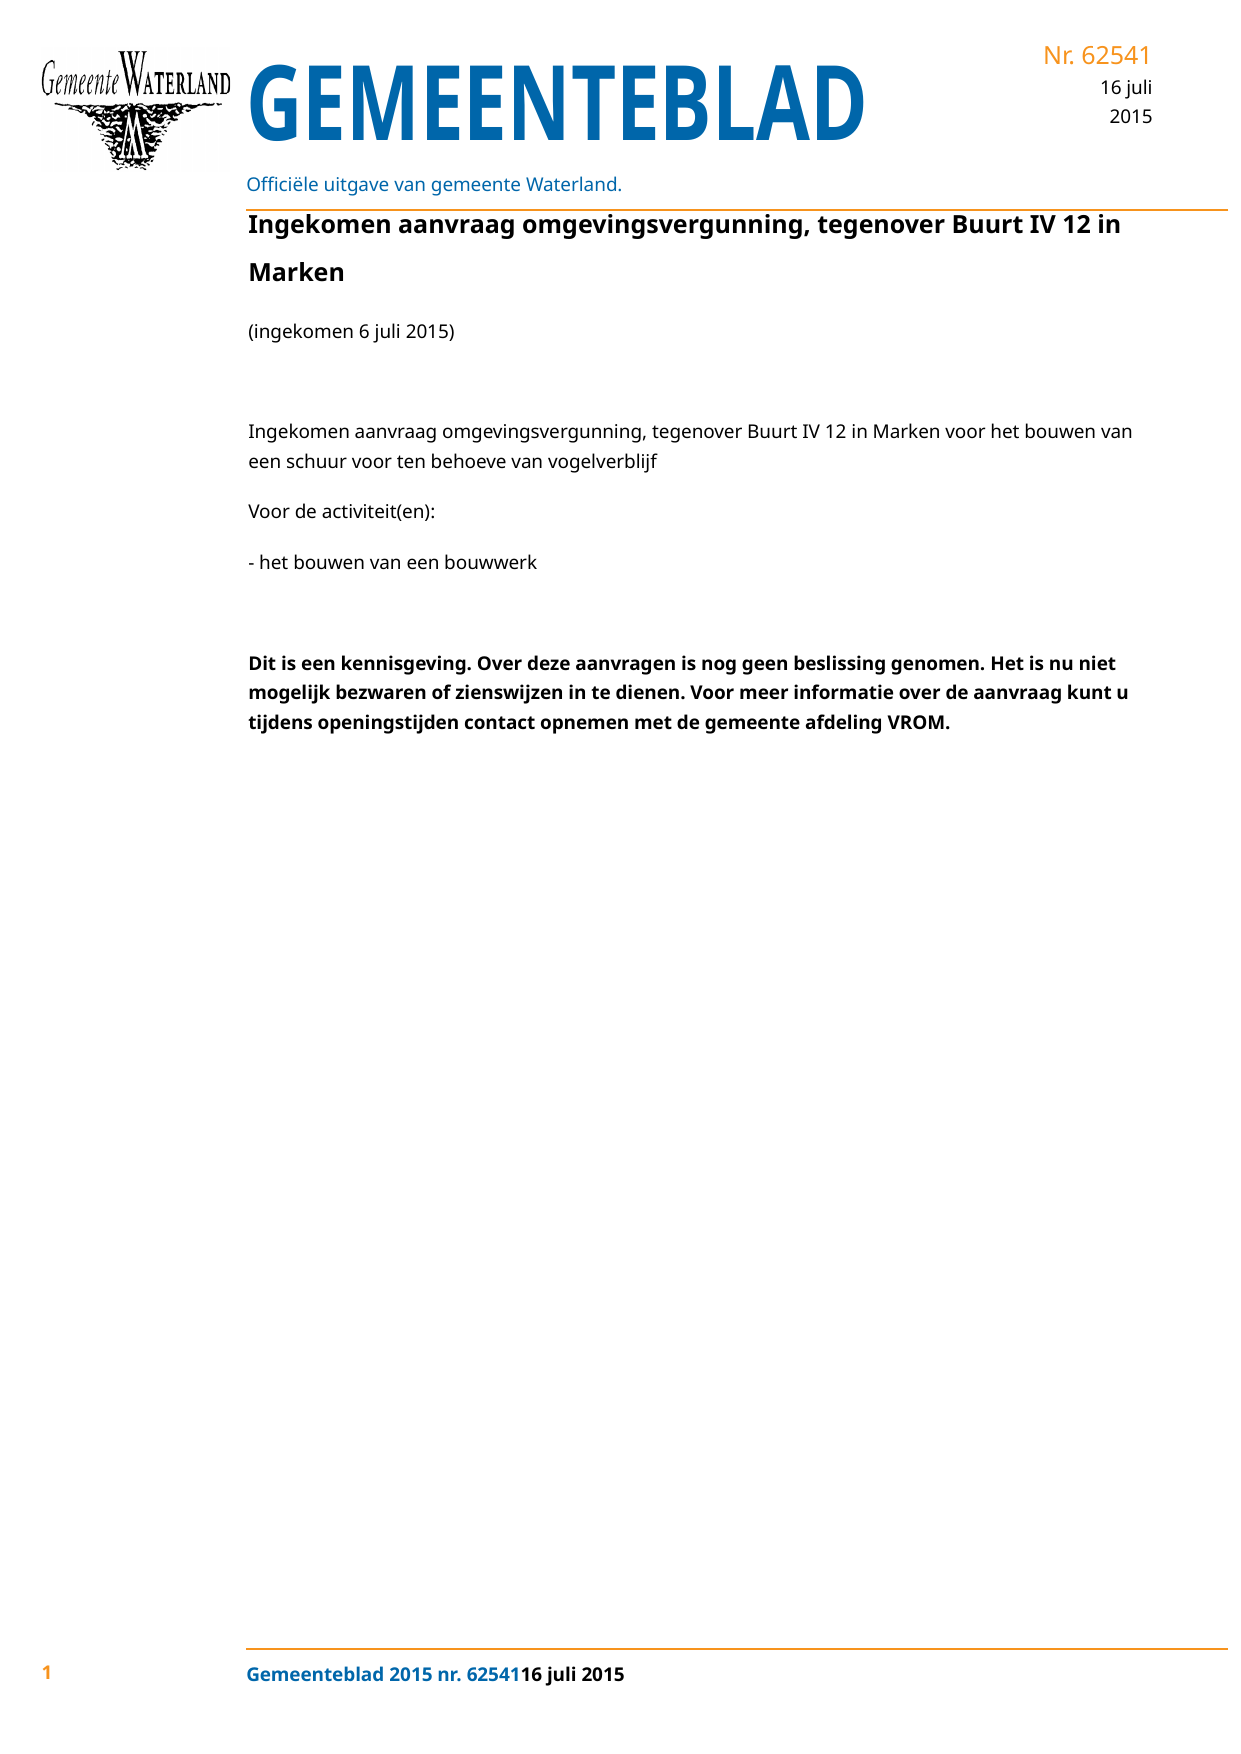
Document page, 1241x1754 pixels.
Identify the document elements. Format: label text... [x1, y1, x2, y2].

text Voor de activiteit(en): [248, 499, 1152, 524]
text - het bouwen van een bouwwerk [248, 549, 1152, 575]
text Dit is een kennisgeving. Over deze aanvragen is nog geen beslissing genomen. Het is nu niet mogelijk bezwaren of zienswijzen in te dienen. Voor meer informatie over de aanvraag kunt u tijdens openingstijden contact opnemen met de gemeente afdeling VROM. [248, 650, 1152, 735]
text Ingekomen aanvraag omgevingsvergunning, tegenover Buurt IV 12 in Marken [248, 211, 1152, 288]
picture [41, 47, 231, 172]
text (ingekomen 6 juli 2015) [248, 318, 1152, 344]
text Ingekomen aanvraag omgevingsvergunning, tegenover Buurt IV 12 in Marken voor het bouwen van een schuur voor ten behoeve van vogelverblijf [248, 419, 1152, 474]
